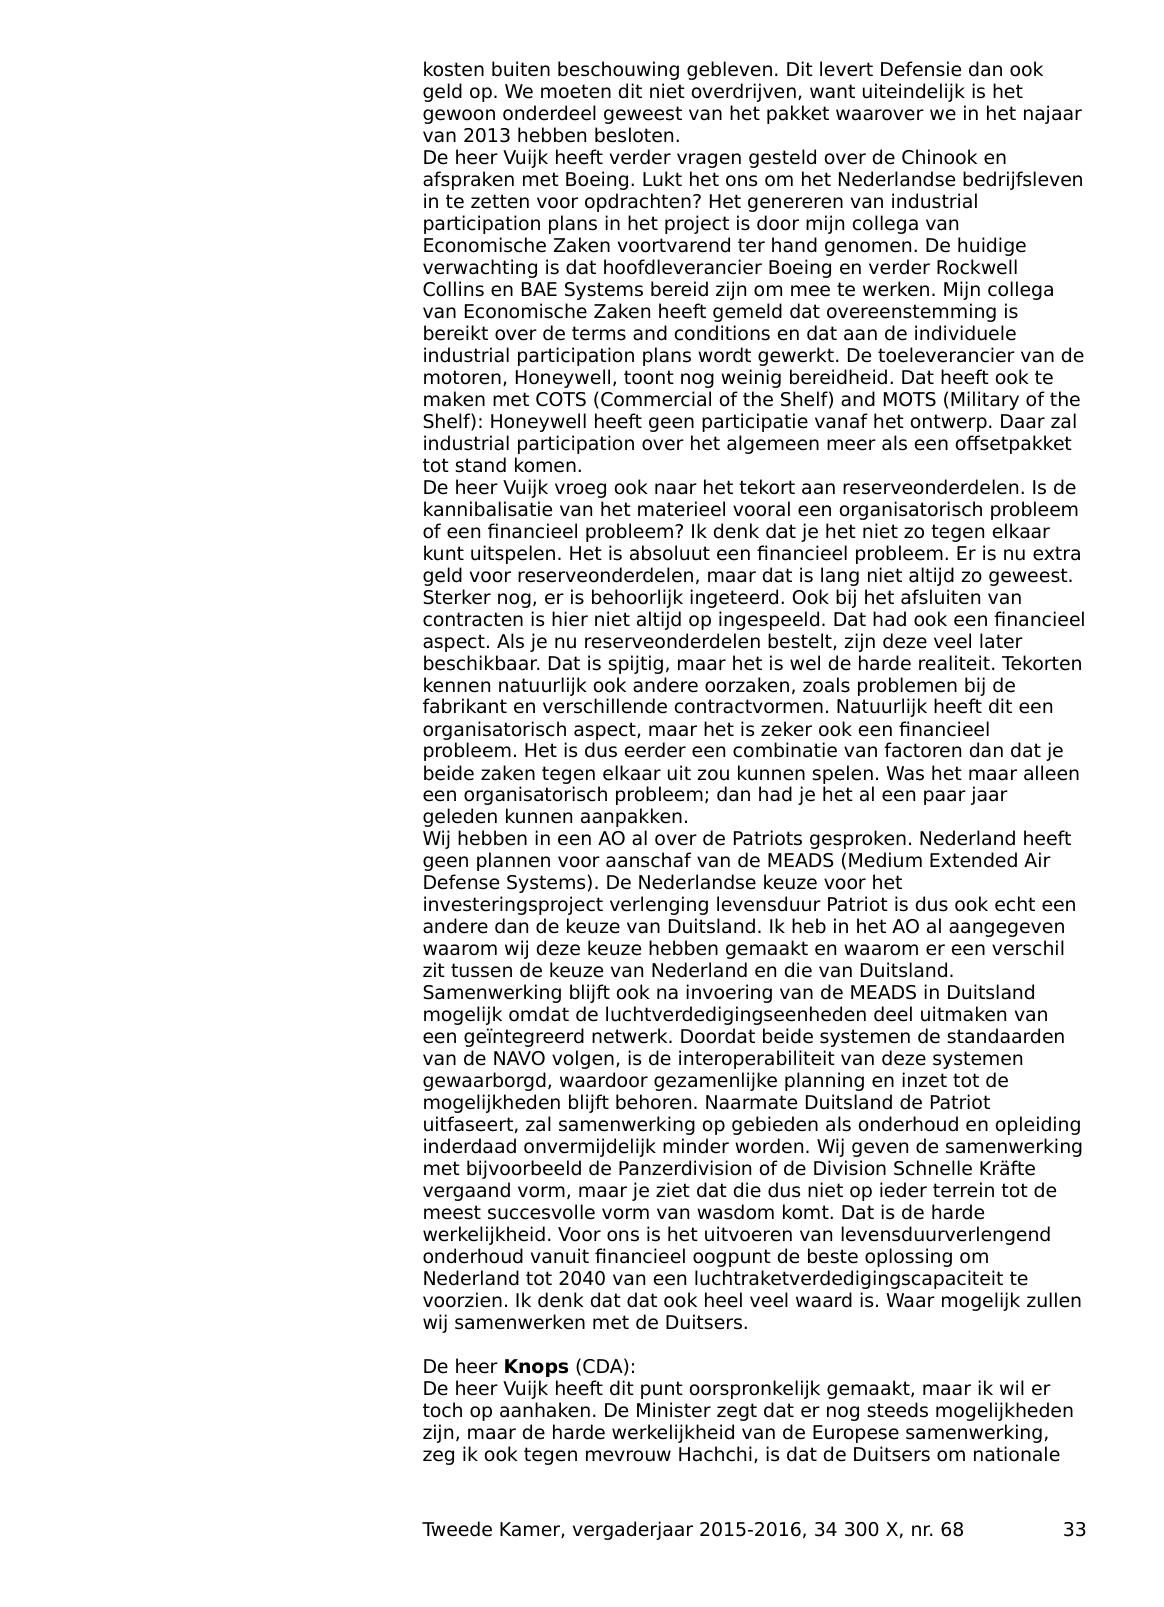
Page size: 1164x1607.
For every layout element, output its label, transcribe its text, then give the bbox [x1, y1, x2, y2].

text kosten buiten beschouwing gebleven. Dit levert Defensie dan ook geld op. We moeten dit niet overdrijven, want uiteindelijk is het gewoon onderdeel geweest van het pakket waarover we in het najaar van 2013 hebben besloten. [422, 59, 1087, 147]
text Wij hebben in een AO al over de Patriots gesproken. Nederland heeft geen plannen voor aanschaf van de MEADS (Medium Extended Air Defense Systems). De Nederlandse keuze voor het investeringsproject verlenging levensduur Patriot is dus ook echt een andere dan de keuze van Duitsland. Ik heb in het AO al aangegeven waarom wij deze keuze hebben gemaakt en waarom er een verschil zit tussen de keuze van Nederland en die van Duitsland. Samenwerking blijft ook na invoering van de MEADS in Duitsland mogelijk omdat de luchtverdedigingseenheden deel uitmaken van een geïntegreerd netwerk. Doordat beide systemen de standaarden van de NAVO volgen, is de interoperabiliteit van deze systemen gewaarborgd, waardoor gezamenlijke planning en inzet tot de mogelijkheden blijft behoren. Naarmate Duitsland de Patriot uitfaseert, zal samenwerking op gebieden als onderhoud en opleiding inderdaad onvermijdelijk minder worden. Wij geven de samenwerking met bijvoorbeeld de Panzerdivision of de Division Schnelle Kräfte vergaand vorm, maar je ziet dat die dus niet op ieder terrein tot de meest succesvolle vorm van wasdom komt. Dat is de harde werkelijkheid. Voor ons is het uitvoeren van levensduurverlengend onderhoud vanuit financieel oogpunt de beste oplossing om Nederland tot 2040 van een luchtraketverdedigingscapaciteit te voorzien. Ik denk dat dat ook heel veel waard is. Waar mogelijk zullen wij samenwerken met de Duitsers. [422, 828, 1087, 1334]
text De heer Vuijk heeft verder vragen gesteld over de Chinook en afspraken met Boeing. Lukt het ons om het Nederlandse bedrijfsleven in te zetten voor opdrachten? Het genereren van industrial participation plans in het project is door mijn collega van Economische Zaken voortvarend ter hand genomen. De huidige verwachting is dat hoofdleverancier Boeing en verder Rockwell Collins en BAE Systems bereid zijn om mee te werken. Mijn collega van Economische Zaken heeft gemeld dat overeenstemming is bereikt over de terms and conditions en dat aan de individuele industrial participation plans wordt gewerkt. De toeleverancier van de motoren, Honeywell, toont nog weinig bereidheid. Dat heeft ook te maken met COTS (Commercial of the Shelf) and MOTS (Military of the Shelf): Honeywell heeft geen participatie vanaf het ontwerp. Daar zal industrial participation over het algemeen meer als een offsetpakket tot stand komen. [422, 147, 1087, 477]
text De heer Knops (CDA): [422, 1356, 1087, 1378]
text De heer Vuijk heeft dit punt oorspronkelijk gemaakt, maar ik wil er toch op aanhaken. De Minister zegt dat er nog steeds mogelijkheden zijn, maar de harde werkelijkheid van de Europese samenwerking, zeg ik ook tegen mevrouw Hachchi, is dat de Duitsers om nationale [422, 1378, 1087, 1466]
text De heer Vuijk vroeg ook naar het tekort aan reserveonderdelen. Is de kannibalisatie van het materieel vooral een organisatorisch probleem of een financieel probleem? Ik denk dat je het niet zo tegen elkaar kunt uitspelen. Het is absoluut een financieel probleem. Er is nu extra geld voor reserveonderdelen, maar dat is lang niet altijd zo geweest. Sterker nog, er is behoorlijk ingeteerd. Ook bij het afsluiten van contracten is hier niet altijd op ingespeeld. Dat had ook een financieel aspect. Als je nu reserveonderdelen bestelt, zijn deze veel later beschikbaar. Dat is spijtig, maar het is wel de harde realiteit. Tekorten kennen natuurlijk ook andere oorzaken, zoals problemen bij de fabrikant en verschillende contractvormen. Natuurlijk heeft dit een organisatorisch aspect, maar het is zeker ook een financieel probleem. Het is dus eerder een combinatie van factoren dan dat je beide zaken tegen elkaar uit zou kunnen spelen. Was het maar alleen een organisatorisch probleem; dan had je het al een paar jaar geleden kunnen aanpakken. [422, 477, 1087, 828]
